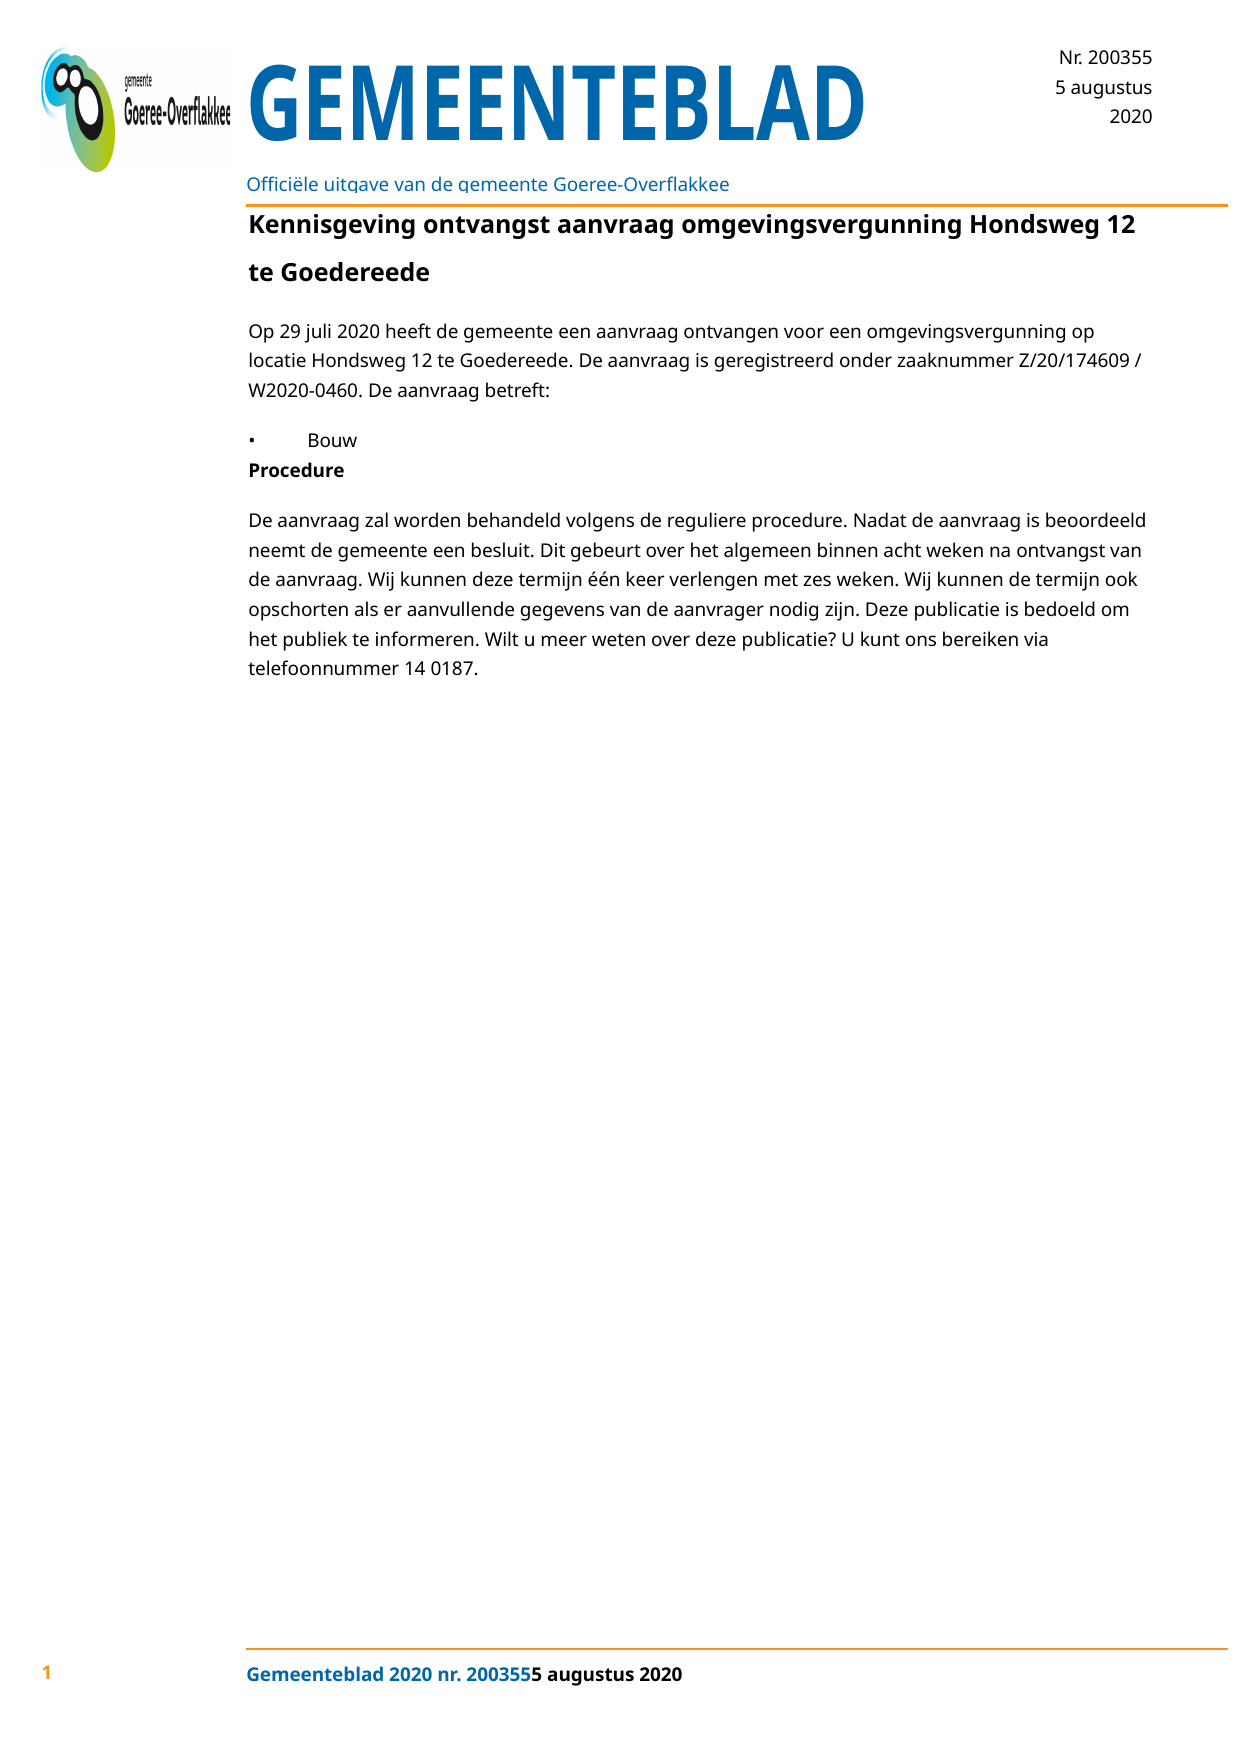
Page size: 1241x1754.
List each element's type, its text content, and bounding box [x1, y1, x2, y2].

text Kennisgeving ontvangst aanvraag omgevingsvergunning Hondsweg 12 te Goedereede [248, 207, 1152, 288]
text De aanvraag zal worden behandeld volgens de reguliere procedure. Nadat de aanvraag is beoordeeld neemt de gemeente een besluit. Dit gebeurt over het algemeen binnen acht weken na ontvangst van de aanvraag. Wij kunnen deze termijn één keer verlengen met zes weken. Wij kunnen de termijn ook opschorten als er aanvullende gegevens van de aanvrager nodig zijn. Deze publicatie is bedoeld om het publiek te informeren. Wilt u meer weten over deze publicatie? U kunt ons bereiken via telefoonnummer 14 0187. [248, 507, 1152, 681]
picture [41, 47, 231, 172]
text Op 29 juli 2020 heeft de gemeente een aanvraag ontvangen voor een omgevingsvergunning op locatie Hondsweg 12 te Goedereede. De aanvraag is geregistreerd onder zaaknummer Z/20/174609 / W2020-0460. De aanvraag betreft: [248, 318, 1152, 403]
text Procedure [248, 457, 1152, 483]
list Bouw [248, 427, 1152, 453]
